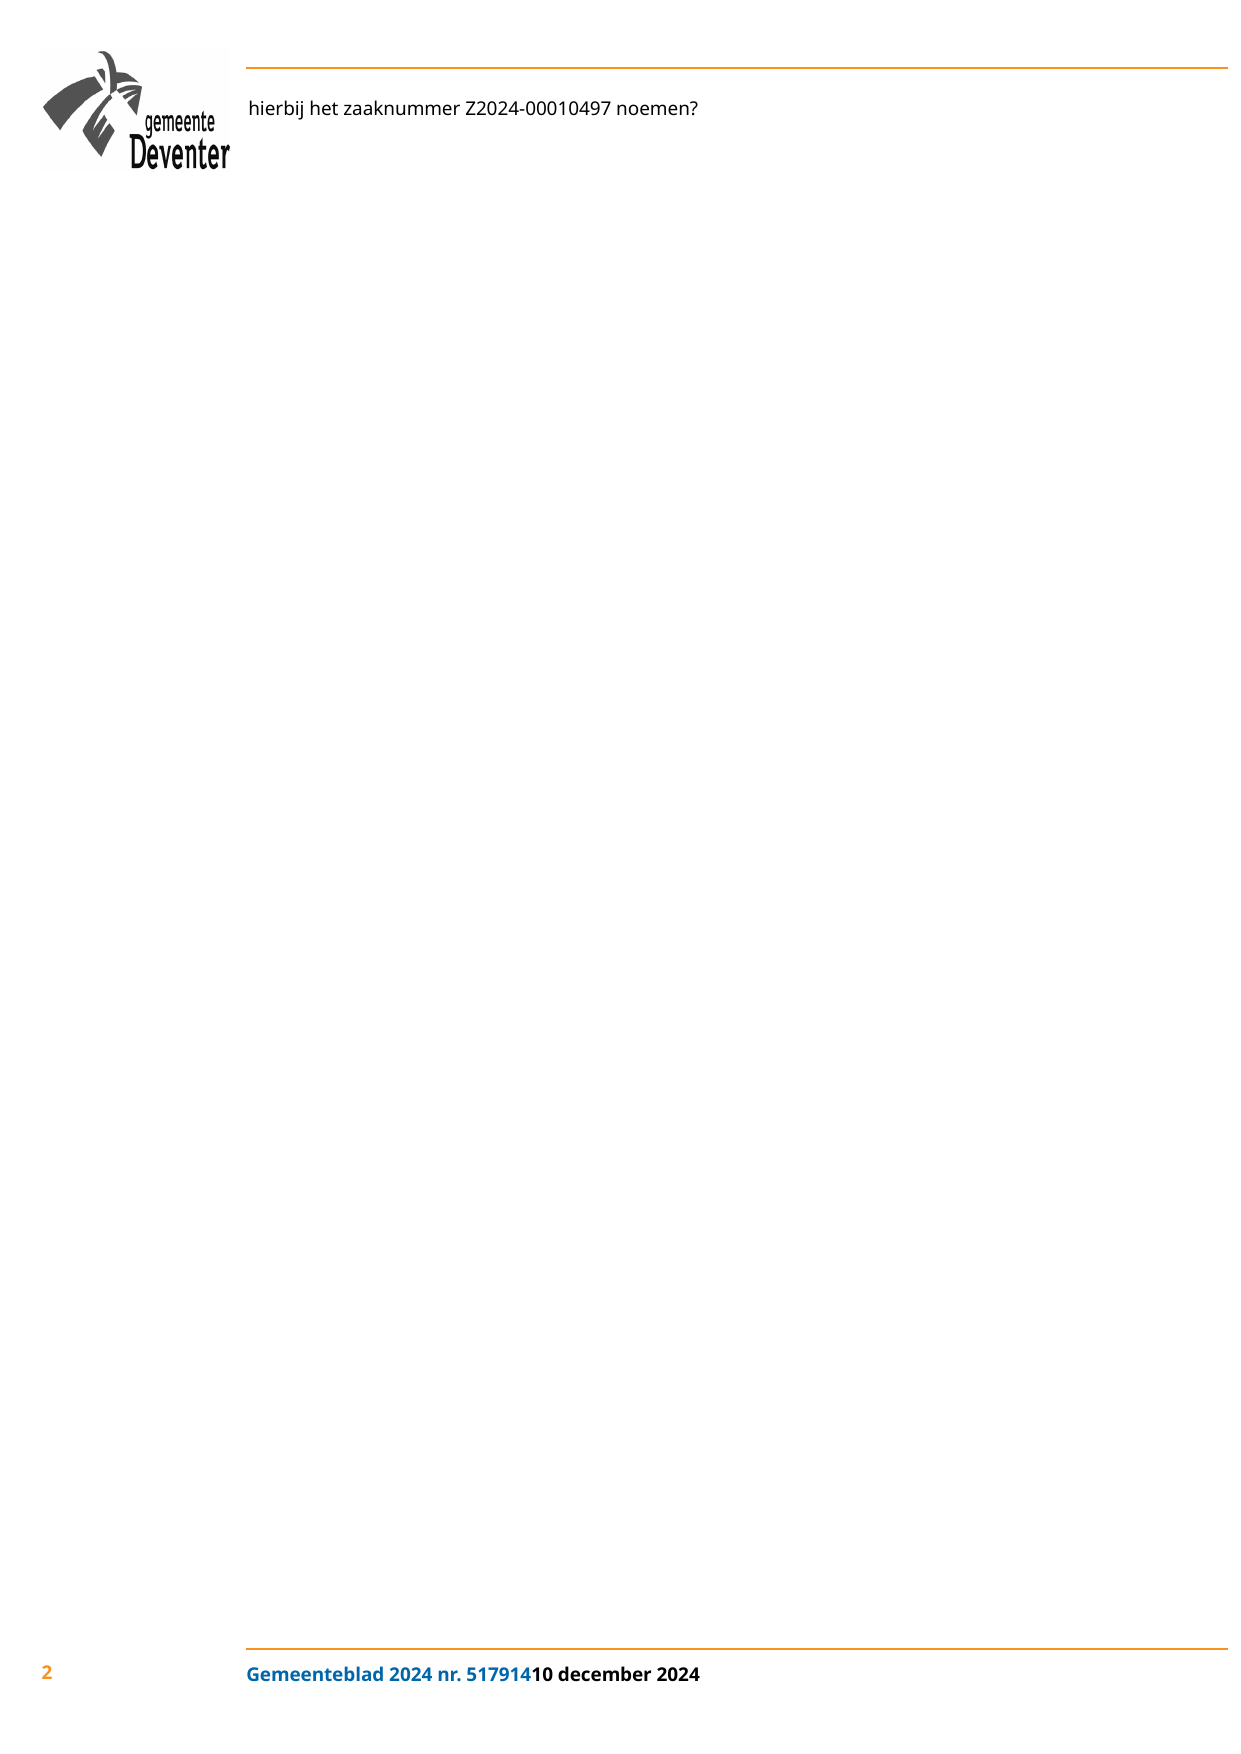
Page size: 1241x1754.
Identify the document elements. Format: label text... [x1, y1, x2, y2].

text hierbij het zaaknummer Z2024-00010497 noemen? [248, 95, 1152, 121]
picture [41, 47, 231, 172]
